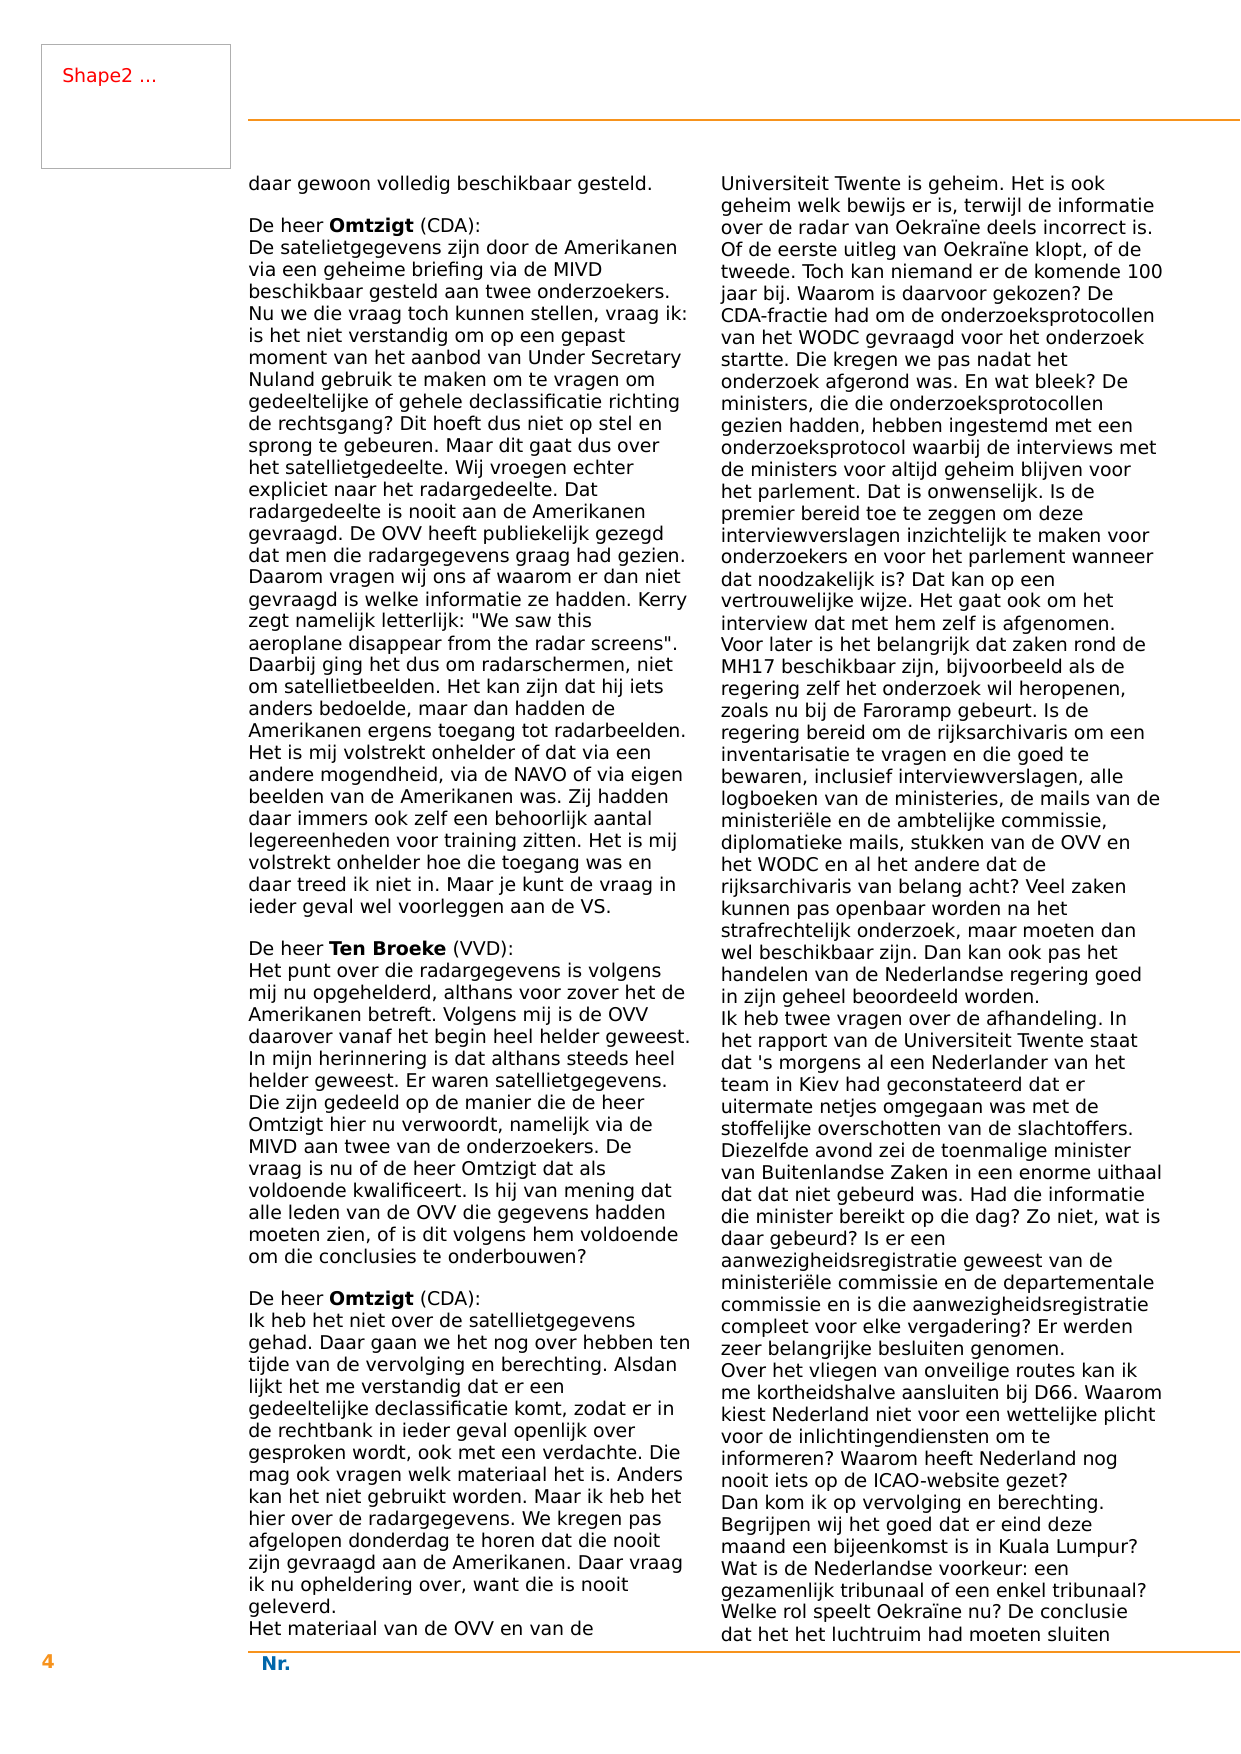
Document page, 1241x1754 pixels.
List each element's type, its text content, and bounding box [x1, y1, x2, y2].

text Het punt over die radargegevens is volgens mij nu opgehelderd, althans voor zover het de Amerikanen betreft. Volgens mij is de OVV daarover vanaf het begin heel helder geweest. In mijn herinnering is dat althans steeds heel helder geweest. Er waren satellietgegevens. Die zijn gedeeld op de manier die de heer Omtzigt hier nu verwoordt, namelijk via de MIVD aan twee van de onderzoekers. De vraag is nu of de heer Omtzigt dat als voldoende kwalificeert. Is hij van mening dat alle leden van de OVV die gegevens hadden moeten zien, of is dit volgens hem voldoende om die conclusies te onderbouwen? [248, 960, 691, 1268]
text De heer Ten Broeke (VVD): [248, 938, 691, 960]
text De heer Omtzigt (CDA): [248, 215, 691, 237]
text Voor later is het belangrijk dat zaken rond de MH17 beschikbaar zijn, bijvoorbeeld als de regering zelf het onderzoek wil heropenen, zoals nu bij de Faroramp gebeurt. Is de regering bereid om de rijksarchivaris om een inventarisatie te vragen en die goed te bewaren, inclusief interviewverslagen, alle logboeken van de ministeries, de mails van de ministeriële en de ambtelijke commissie, diplomatieke mails, stukken van de OVV en het WODC en al het andere dat de rijksarchivaris van belang acht? Veel zaken kunnen pas openbaar worden na het strafrechtelijk onderzoek, maar moeten dan wel beschikbaar zijn. Dan kan ook pas het handelen van de Nederlandse regering goed in zijn geheel beoordeeld worden. [721, 634, 1163, 1008]
text Ik heb twee vragen over de afhandeling. In het rapport van de Universiteit Twente staat dat 's morgens al een Nederlander van het team in Kiev had geconstateerd dat er uitermate netjes omgegaan was met de stoffelijke overschotten van de slachtoffers. Diezelfde avond zei de toenmalige minister van Buitenlandse Zaken in een enorme uithaal dat dat niet gebeurd was. Had die informatie die minister bereikt op die dag? Zo niet, wat is daar gebeurd? Is er een aanwezigheidsregistratie geweest van de ministeriële commissie en de departementale commissie en is die aanwezigheidsregistratie compleet voor elke vergadering? Er werden zeer belangrijke besluiten genomen. [721, 1008, 1163, 1360]
text Over het vliegen van onveilige routes kan ik me kortheidshalve aansluiten bij D66. Waarom kiest Nederland niet voor een wettelijke plicht voor de inlichtingendiensten om te informeren? Waarom heeft Nederland nog nooit iets op de ICAO-website gezet? [721, 1360, 1163, 1492]
text Het materiaal van de OVV en van de [248, 1617, 691, 1639]
text Universiteit Twente is geheim. Het is ook geheim welk bewijs er is, terwijl de informatie over de radar van Oekraïne deels incorrect is. Of de eerste uitleg van Oekraïne klopt, of de tweede. Toch kan niemand er de komende 100 jaar bij. Waarom is daarvoor gekozen? De CDA-fractie had om de onderzoeksprotocollen van het WODC gevraagd voor het onderzoek startte. Die kregen we pas nadat het onderzoek afgerond was. En wat bleek? De ministers, die die onderzoeksprotocollen gezien hadden, hebben ingestemd met een onderzoeksprotocol waarbij de interviews met de ministers voor altijd geheim blijven voor het parlement. Dat is onwenselijk. Is de premier bereid toe te zeggen om deze interviewverslagen inzichtelijk te maken voor onderzoekers en voor het parlement wanneer dat noodzakelijk is? Dat kan op een vertrouwelijke wijze. Het gaat ook om het interview dat met hem zelf is afgenomen. [721, 173, 1163, 634]
text daar gewoon volledig beschikbaar gesteld. [248, 173, 691, 195]
text De heer Omtzigt (CDA): [248, 1288, 691, 1310]
text Ik heb het niet over de satellietgegevens gehad. Daar gaan we het nog over hebben ten tijde van de vervolging en berechting. Alsdan lijkt het me verstandig dat er een gedeeltelijke declassificatie komt, zodat er in de rechtbank in ieder geval openlijk over gesproken wordt, ook met een verdachte. Die mag ook vragen welk materiaal het is. Anders kan het niet gebruikt worden. Maar ik heb het hier over de radargegevens. We kregen pas afgelopen donderdag te horen dat die nooit zijn gevraagd aan de Amerikanen. Daar vraag ik nu opheldering over, want die is nooit geleverd. [248, 1310, 691, 1617]
text De satelietgegevens zijn door de Amerikanen via een geheime briefing via de MIVD beschikbaar gesteld aan twee onderzoekers. Nu we die vraag toch kunnen stellen, vraag ik: is het niet verstandig om op een gepast moment van het aanbod van Under Secretary Nuland gebruik te maken om te vragen om gedeeltelijke of gehele declassificatie richting de rechtsgang? Dit hoeft dus niet op stel en sprong te gebeuren. Maar dit gaat dus over het satellietgedeelte. Wij vroegen echter expliciet naar het radargedeelte. Dat radargedeelte is nooit aan de Amerikanen gevraagd. De OVV heeft publiekelijk gezegd dat men die radargegevens graag had gezien. Daarom vragen wij ons af waarom er dan niet gevraagd is welke informatie ze hadden. Kerry zegt namelijk letterlijk: "We saw this aeroplane disappear from the radar screens". Daarbij ging het dus om radarschermen, niet om satellietbeelden. Het kan zijn dat hij iets anders bedoelde, maar dan hadden de Amerikanen ergens toegang tot radarbeelden. Het is mij volstrekt onhelder of dat via een andere mogendheid, via de NAVO of via eigen beelden van de Amerikanen was. Zij hadden daar immers ook zelf een behoorlijk aantal legereenheden voor training zitten. Het is mij volstrekt onhelder hoe die toegang was en daar treed ik niet in. Maar je kunt de vraag in ieder geval wel voorleggen aan de VS. [248, 237, 691, 918]
text Dan kom ik op vervolging en berechting. Begrijpen wij het goed dat er eind deze maand een bijeenkomst is in Kuala Lumpur? Wat is de Nederlandse voorkeur: een gezamenlijk tribunaal of een enkel tribunaal? Welke rol speelt Oekraïne nu? De conclusie dat het het luchtruim had moeten sluiten [721, 1492, 1163, 1645]
